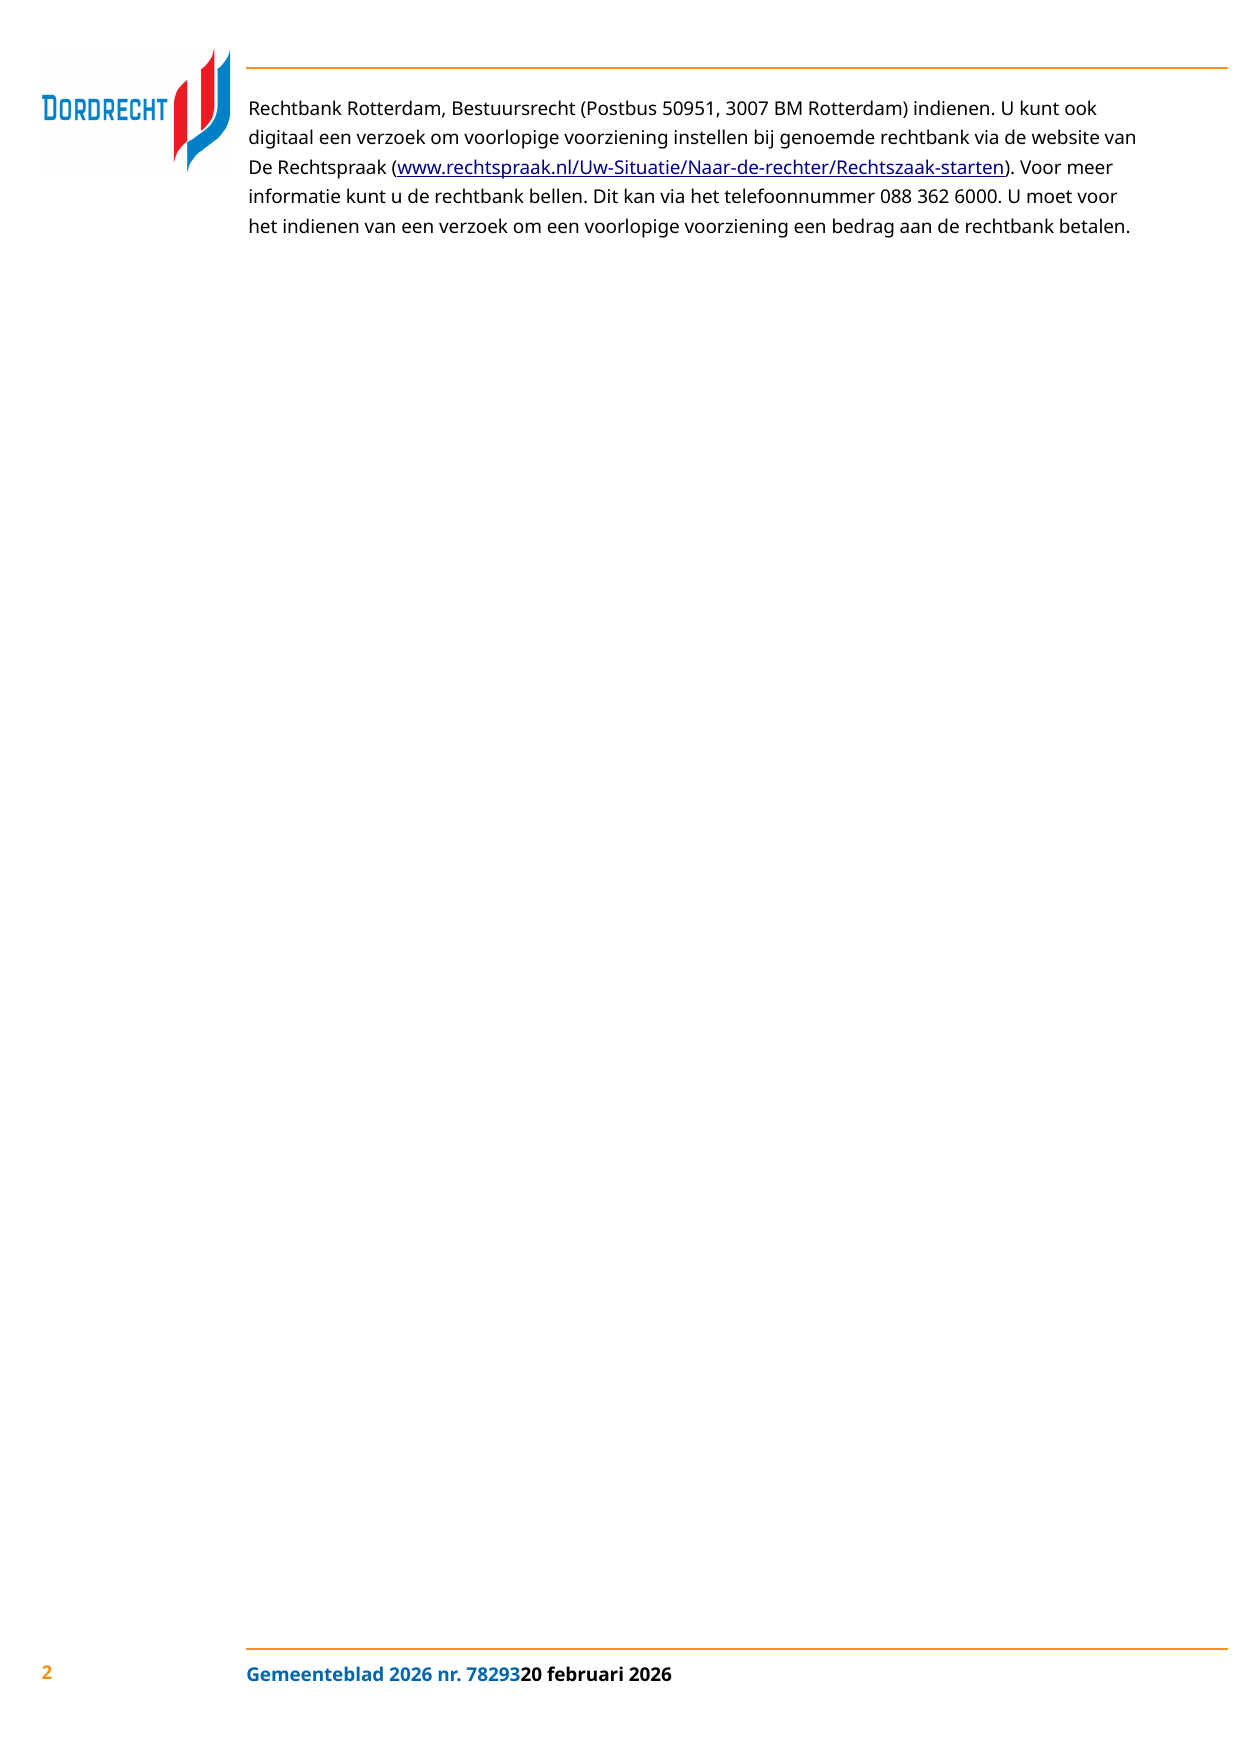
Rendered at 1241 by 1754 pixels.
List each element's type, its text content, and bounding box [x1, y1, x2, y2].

text Rechtbank Rotterdam, Bestuursrecht (Postbus 50951, 3007 BM Rotterdam) indienen. U kunt ook digitaal een verzoek om voorlopige voorziening instellen bij genoemde rechtbank via de website van De Rechtspraak (www.rechtspraak.nl/Uw-Situatie/Naar-de-rechter/Rechtszaak-starten). Voor meer informatie kunt u de rechtbank bellen. Dit kan via het telefoonnummer 088 362 6000. U moet voor het indienen van een verzoek om een voorlopige voorziening een bedrag aan de rechtbank betalen. [248, 95, 1152, 239]
picture [41, 47, 231, 172]
